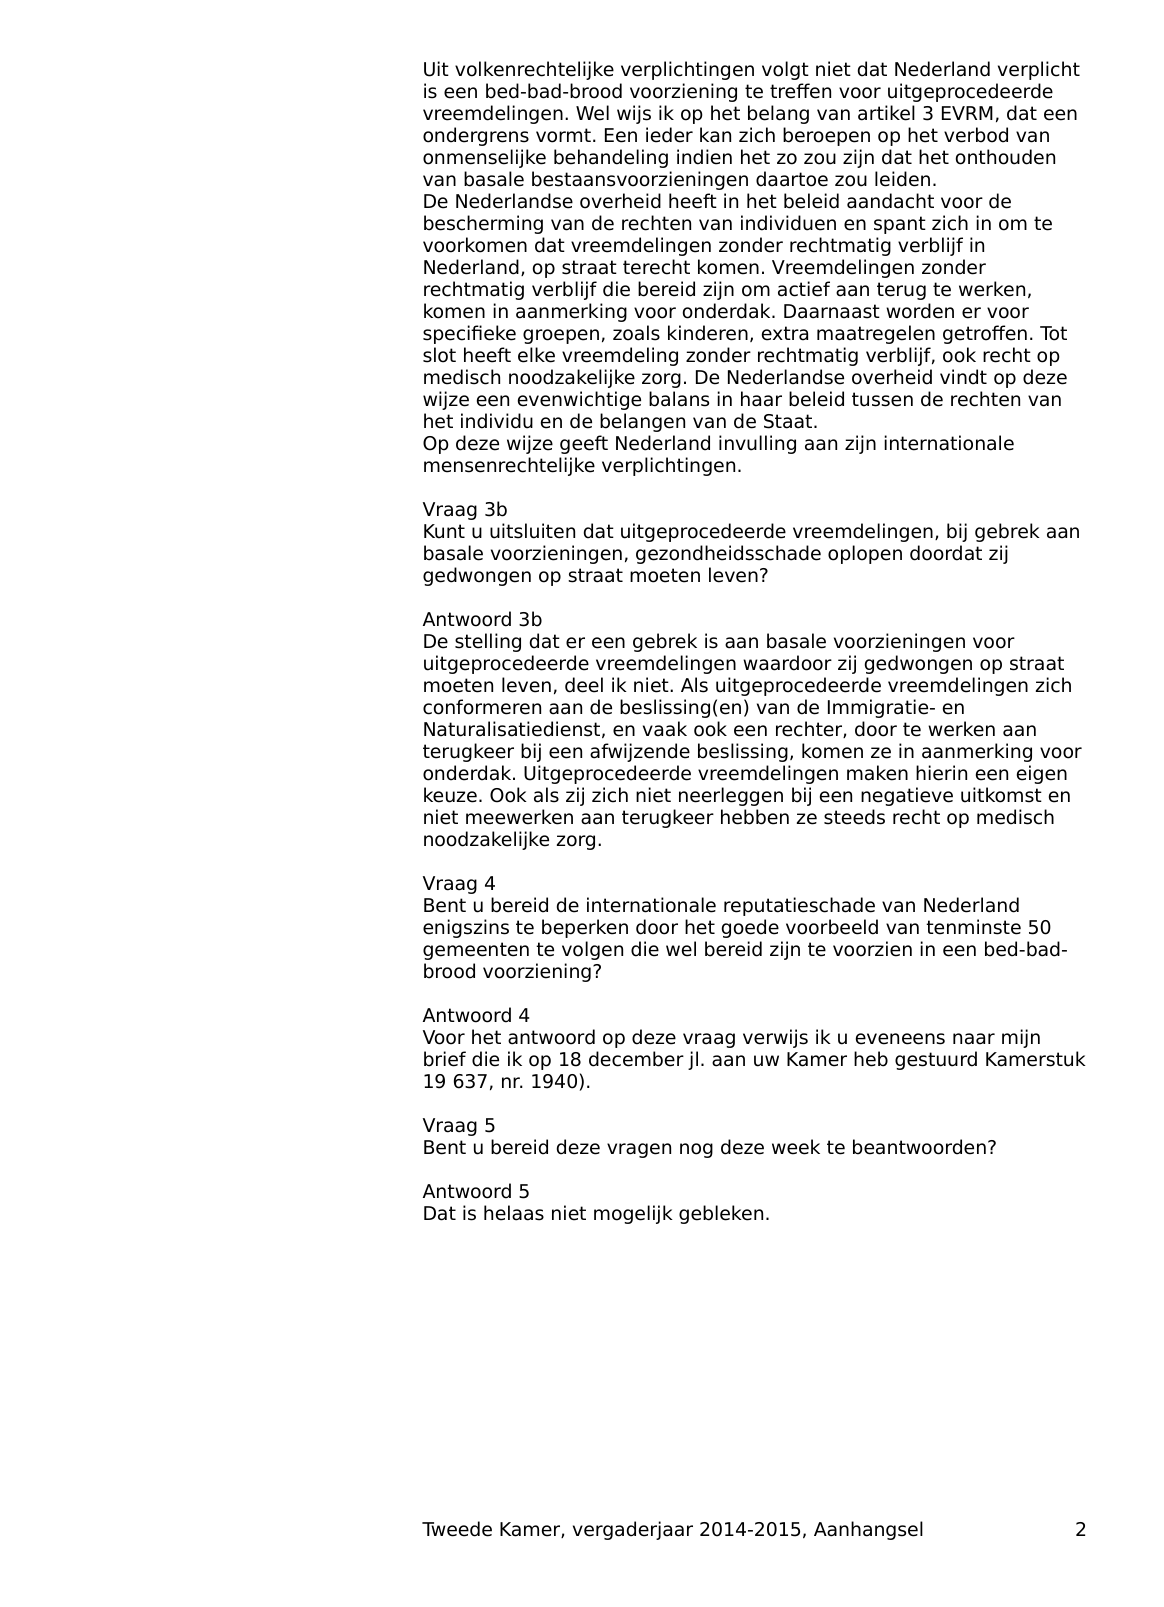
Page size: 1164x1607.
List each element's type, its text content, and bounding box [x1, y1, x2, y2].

text Vraag 5 [422, 1115, 1087, 1137]
text Bent u bereid de internationale reputatieschade van Nederland enigszins te beperken door het goede voorbeeld van tenminste 50 gemeenten te volgen die wel bereid zijn te voorzien in een bed-bad-brood voorziening? [422, 895, 1087, 983]
text Kunt u uitsluiten dat uitgeprocedeerde vreemdelingen, bij gebrek aan basale voorzieningen, gezondheidsschade oplopen doordat zij gedwongen op straat moeten leven? [422, 521, 1087, 587]
text Antwoord 3b [422, 609, 1087, 631]
text Vraag 4 [422, 873, 1087, 895]
text Dat is helaas niet mogelijk gebleken. [422, 1203, 1087, 1225]
text Vraag 3b [422, 499, 1087, 521]
text Antwoord 4 [422, 1005, 1087, 1027]
text De Nederlandse overheid heeft in het beleid aandacht voor de bescherming van de rechten van individuen en spant zich in om te voorkomen dat vreemdelingen zonder rechtmatig verblijf in Nederland, op straat terecht komen. Vreemdelingen zonder rechtmatig verblijf die bereid zijn om actief aan terug te werken, komen in aanmerking voor onderdak. Daarnaast worden er voor specifieke groepen, zoals kinderen, extra maatregelen getroffen. Tot slot heeft elke vreemdeling zonder rechtmatig verblijf, ook recht op medisch noodzakelijke zorg. De Nederlandse overheid vindt op deze wijze een evenwichtige balans in haar beleid tussen de rechten van het individu en de belangen van de Staat. [422, 191, 1087, 433]
text Uit volkenrechtelijke verplichtingen volgt niet dat Nederland verplicht is een bed-bad-brood voorziening te treffen voor uitgeprocedeerde vreemdelingen. Wel wijs ik op het belang van artikel 3 EVRM, dat een ondergrens vormt. Een ieder kan zich beroepen op het verbod van onmenselijke behandeling indien het zo zou zijn dat het onthouden van basale bestaansvoorzieningen daartoe zou leiden. [422, 59, 1087, 191]
text Bent u bereid deze vragen nog deze week te beantwoorden? [422, 1137, 1087, 1159]
text Op deze wijze geeft Nederland invulling aan zijn internationale mensenrechtelijke verplichtingen. [422, 433, 1087, 477]
text Antwoord 5 [422, 1181, 1087, 1203]
text De stelling dat er een gebrek is aan basale voorzieningen voor uitgeprocedeerde vreemdelingen waardoor zij gedwongen op straat moeten leven, deel ik niet. Als uitgeprocedeerde vreemdelingen zich conformeren aan de beslissing(en) van de Immigratie- en Naturalisatiedienst, en vaak ook een rechter, door te werken aan terugkeer bij een afwijzende beslissing, komen ze in aanmerking voor onderdak. Uitgeprocedeerde vreemdelingen maken hierin een eigen keuze. Ook als zij zich niet neerleggen bij een negatieve uitkomst en niet meewerken aan terugkeer hebben ze steeds recht op medisch noodzakelijke zorg. [422, 631, 1087, 851]
text Voor het antwoord op deze vraag verwijs ik u eveneens naar mijn brief die ik op 18 december jl. aan uw Kamer heb gestuurd Kamerstuk 19 637, nr. 1940). [422, 1027, 1087, 1093]
